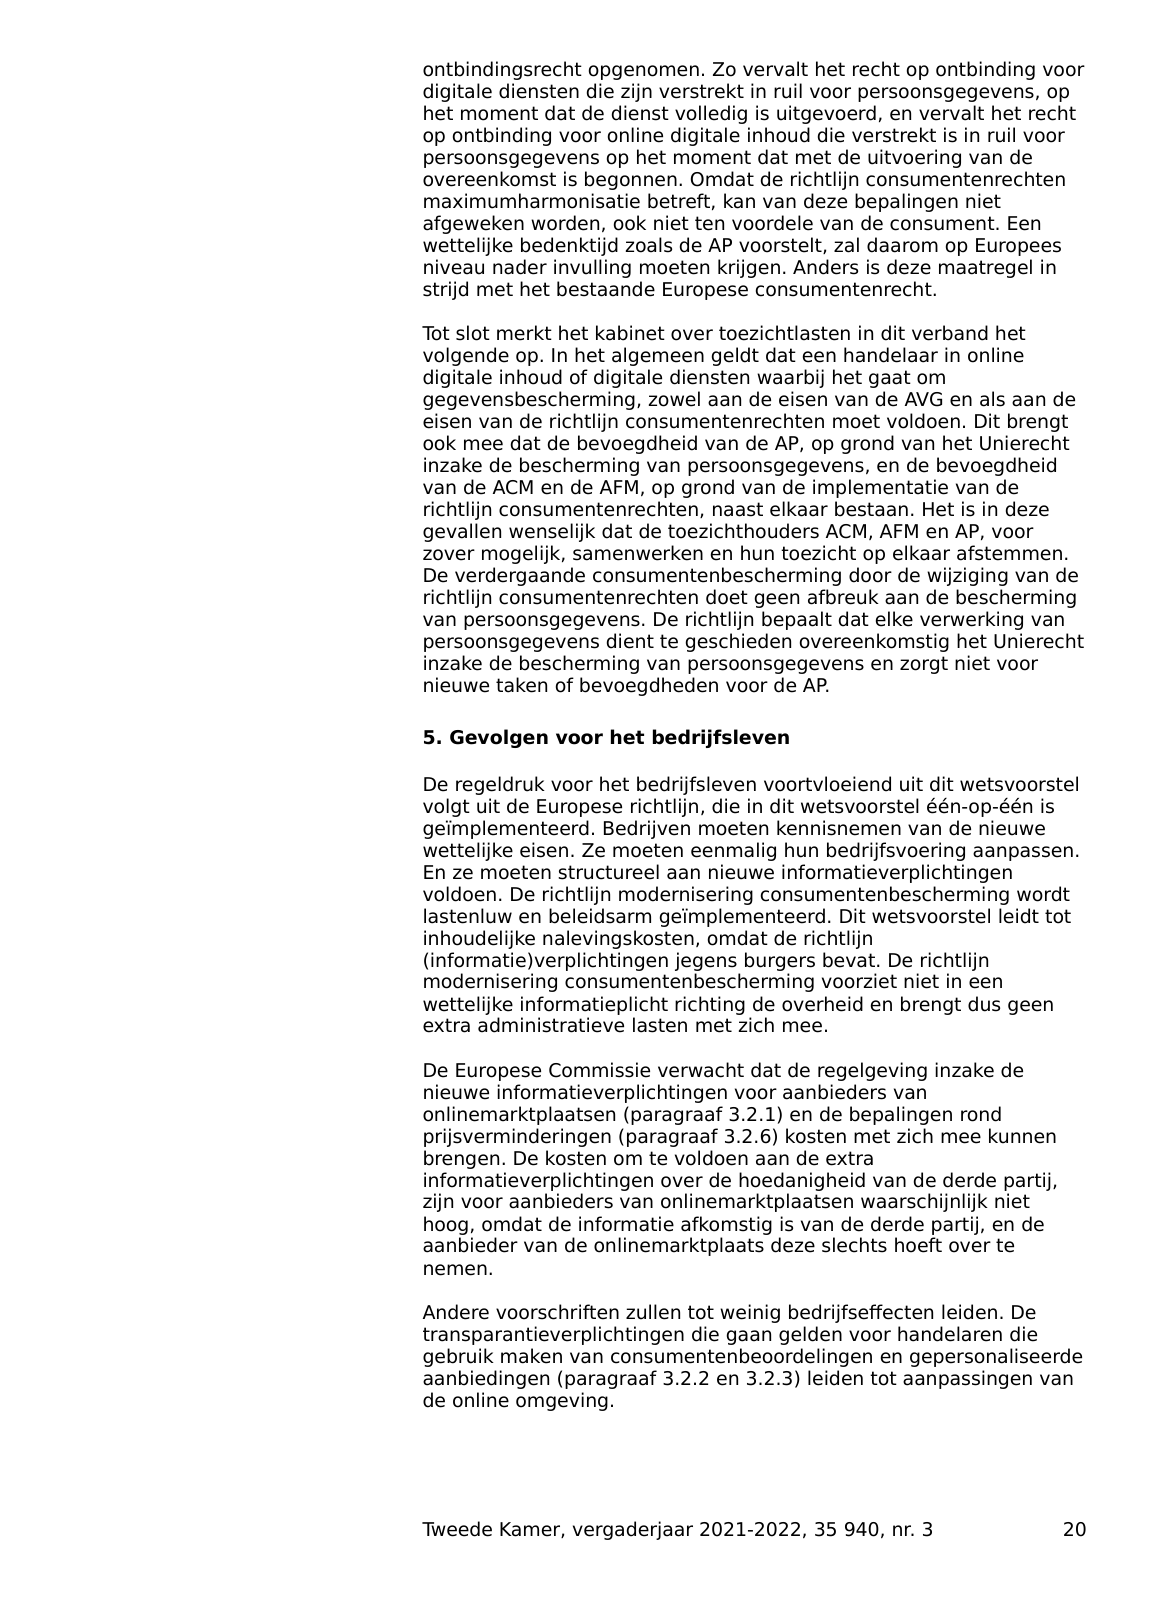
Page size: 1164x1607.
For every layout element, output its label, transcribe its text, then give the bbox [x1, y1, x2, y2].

text De Europese Commissie verwacht dat de regelgeving inzake de nieuwe informatieverplichtingen voor aanbieders van onlinemarktplaatsen (paragraaf 3.2.1) en de bepalingen rond prijsverminderingen (paragraaf 3.2.6) kosten met zich mee kunnen brengen. De kosten om te voldoen aan de extra informatieverplichtingen over de hoedanigheid van de derde partij, zijn voor aanbieders van onlinemarktplaatsen waarschijnlijk niet hoog, omdat de informatie afkomstig is van de derde partij, en de aanbieder van de onlinemarktplaats deze slechts hoeft over te nemen. [422, 1059, 1087, 1279]
subtitle 5. Gevolgen voor het bedrijfsleven [422, 727, 1087, 749]
text Tot slot merkt het kabinet over toezichtlasten in dit verband het volgende op. In het algemeen geldt dat een handelaar in online digitale inhoud of digitale diensten waarbij het gaat om gegevensbescherming, zowel aan de eisen van de AVG en als aan de eisen van de richtlijn consumentenrechten moet voldoen. Dit brengt ook mee dat de bevoegdheid van de AP, op grond van het Unierecht inzake de bescherming van persoonsgegevens, en de bevoegdheid van de ACM en de AFM, op grond van de implementatie van de richtlijn consumentenrechten, naast elkaar bestaan. Het is in deze gevallen wenselijk dat de toezichthouders ACM, AFM en AP, voor zover mogelijk, samenwerken en hun toezicht op elkaar afstemmen. De verdergaande consumentenbescherming door de wijziging van de richtlijn consumentenrechten doet geen afbreuk aan de bescherming van persoonsgegevens. De richtlijn bepaalt dat elke verwerking van persoonsgegevens dient te geschieden overeenkomstig het Unierecht inzake de bescherming van persoonsgegevens en zorgt niet voor nieuwe taken of bevoegdheden voor de AP. [422, 323, 1087, 697]
text ontbindingsrecht opgenomen. Zo vervalt het recht op ontbinding voor digitale diensten die zijn verstrekt in ruil voor persoonsgegevens, op het moment dat de dienst volledig is uitgevoerd, en vervalt het recht op ontbinding voor online digitale inhoud die verstrekt is in ruil voor persoonsgegevens op het moment dat met de uitvoering van de overeenkomst is begonnen. Omdat de richtlijn consumentenrechten maximumharmonisatie betreft, kan van deze bepalingen niet afgeweken worden, ook niet ten voordele van de consument. Een wettelijke bedenktijd zoals de AP voorstelt, zal daarom op Europees niveau nader invulling moeten krijgen. Anders is deze maatregel in strijd met het bestaande Europese consumentenrecht. [422, 59, 1087, 301]
text Andere voorschriften zullen tot weinig bedrijfseffecten leiden. De transparantieverplichtingen die gaan gelden voor handelaren die gebruik maken van consumentenbeoordelingen en gepersonaliseerde aanbiedingen (paragraaf 3.2.2 en 3.2.3) leiden tot aanpassingen van de online omgeving. [422, 1302, 1087, 1411]
text De regeldruk voor het bedrijfsleven voortvloeiend uit dit wetsvoorstel volgt uit de Europese richtlijn, die in dit wetsvoorstel één-op-één is geïmplementeerd. Bedrijven moeten kennisnemen van de nieuwe wettelijke eisen. Ze moeten eenmalig hun bedrijfsvoering aanpassen. En ze moeten structureel aan nieuwe informatieverplichtingen voldoen. De richtlijn modernisering consumentenbescherming wordt lastenluw en beleidsarm geïmplementeerd. Dit wetsvoorstel leidt tot inhoudelijke nalevingskosten, omdat de richtlijn (informatie)verplichtingen jegens burgers bevat. De richtlijn modernisering consumentenbescherming voorziet niet in een wettelijke informatieplicht richting de overheid en brengt dus geen extra administratieve lasten met zich mee. [422, 774, 1087, 1037]
